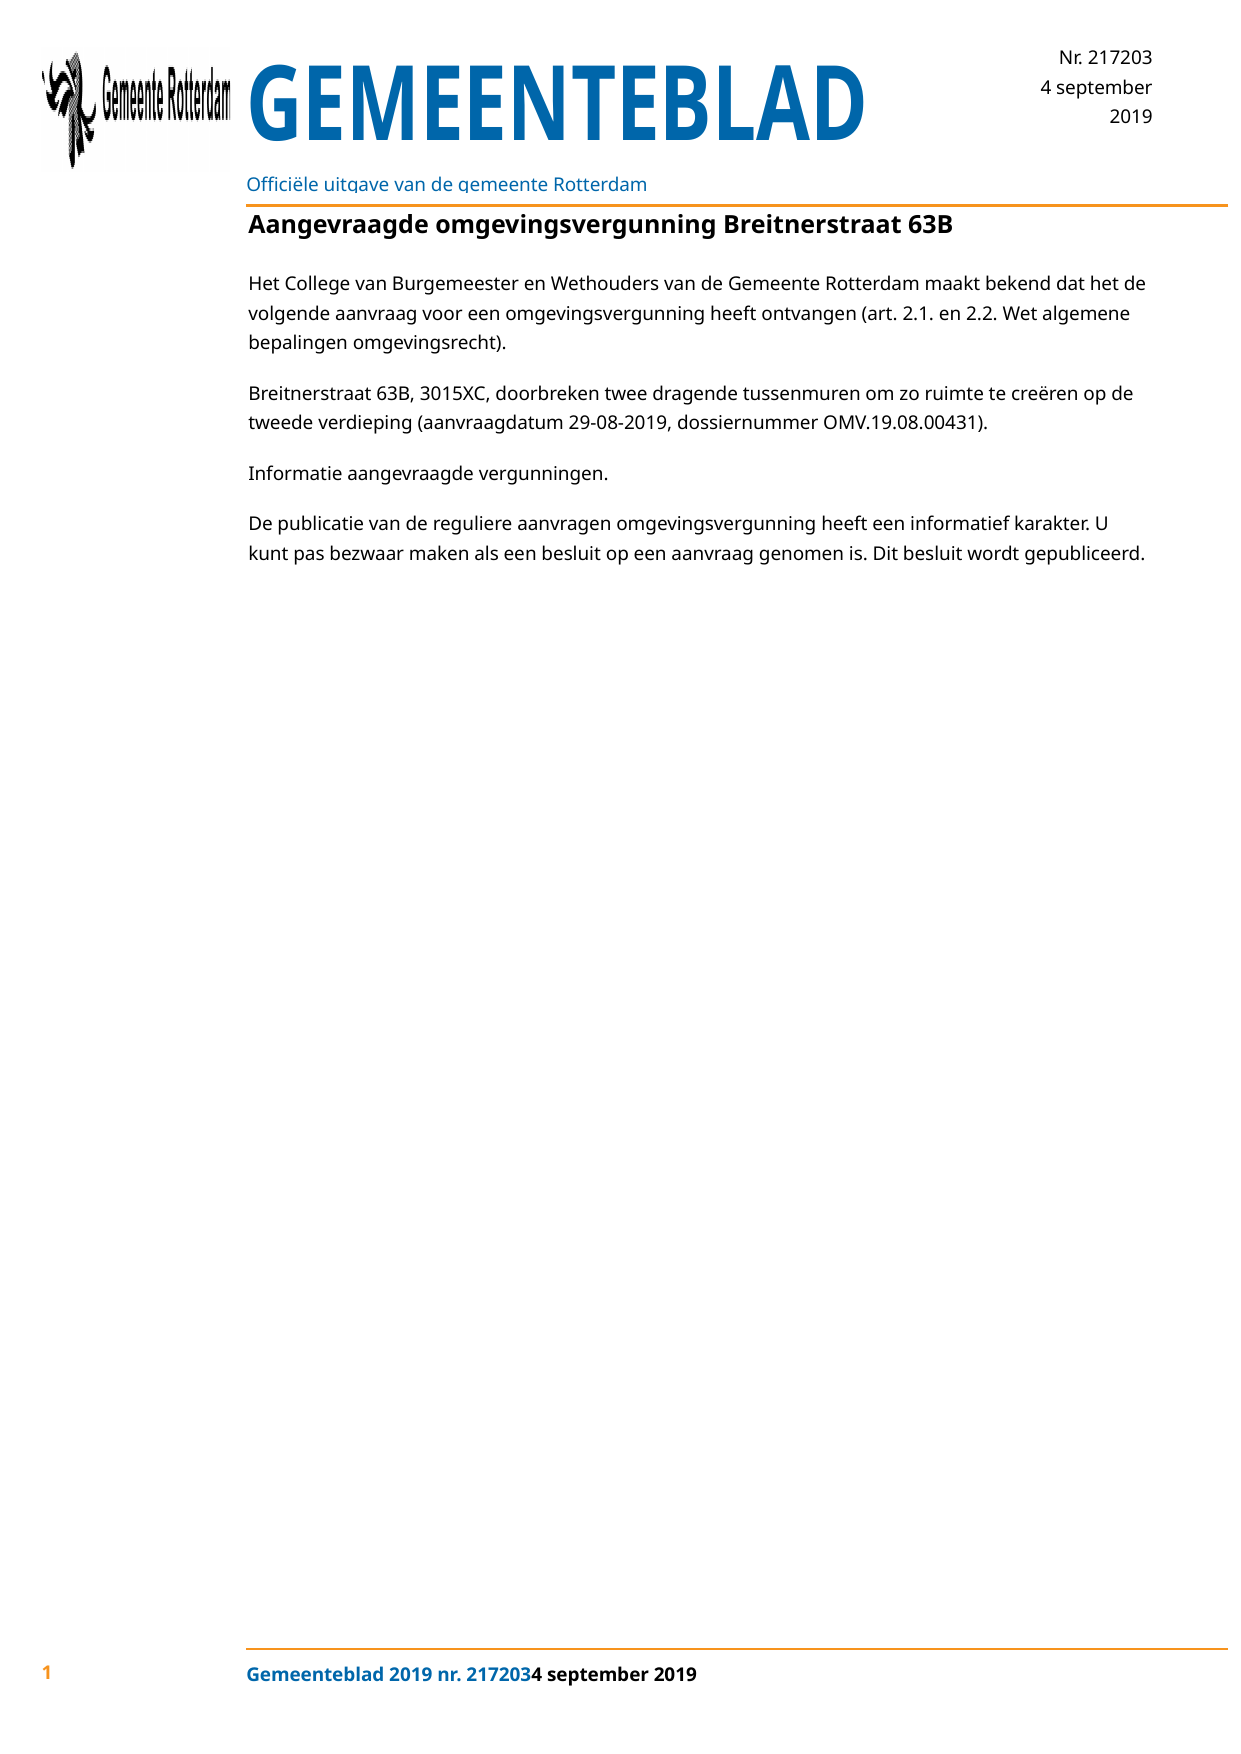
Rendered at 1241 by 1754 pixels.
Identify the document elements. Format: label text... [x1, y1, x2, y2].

text Aangevraagde omgevingsvergunning Breitnerstraat 63B [248, 207, 1152, 241]
text De publicatie van de reguliere aanvragen omgevingsvergunning heeft een informatief karakter. U kunt pas bezwaar maken als een besluit op een aanvraag genomen is. Dit besluit wordt gepubliceerd. [248, 510, 1152, 566]
text Breitnerstraat 63B, 3015XC, doorbreken twee dragende tussenmuren om zo ruimte te creëren op de tweede verdieping (aanvraagdatum 29-08-2019, dossiernummer OMV.19.08.00431). [248, 380, 1152, 435]
text Het College van Burgemeester en Wethouders van de Gemeente Rotterdam maakt bekend dat het de volgende aanvraag voor een omgevingsvergunning heeft ontvangen (art. 2.1. en 2.2. Wet algemene bepalingen omgevingsrecht). [248, 270, 1152, 355]
text Informatie aangevraagde vergunningen. [248, 460, 1152, 486]
picture [41, 47, 231, 172]
